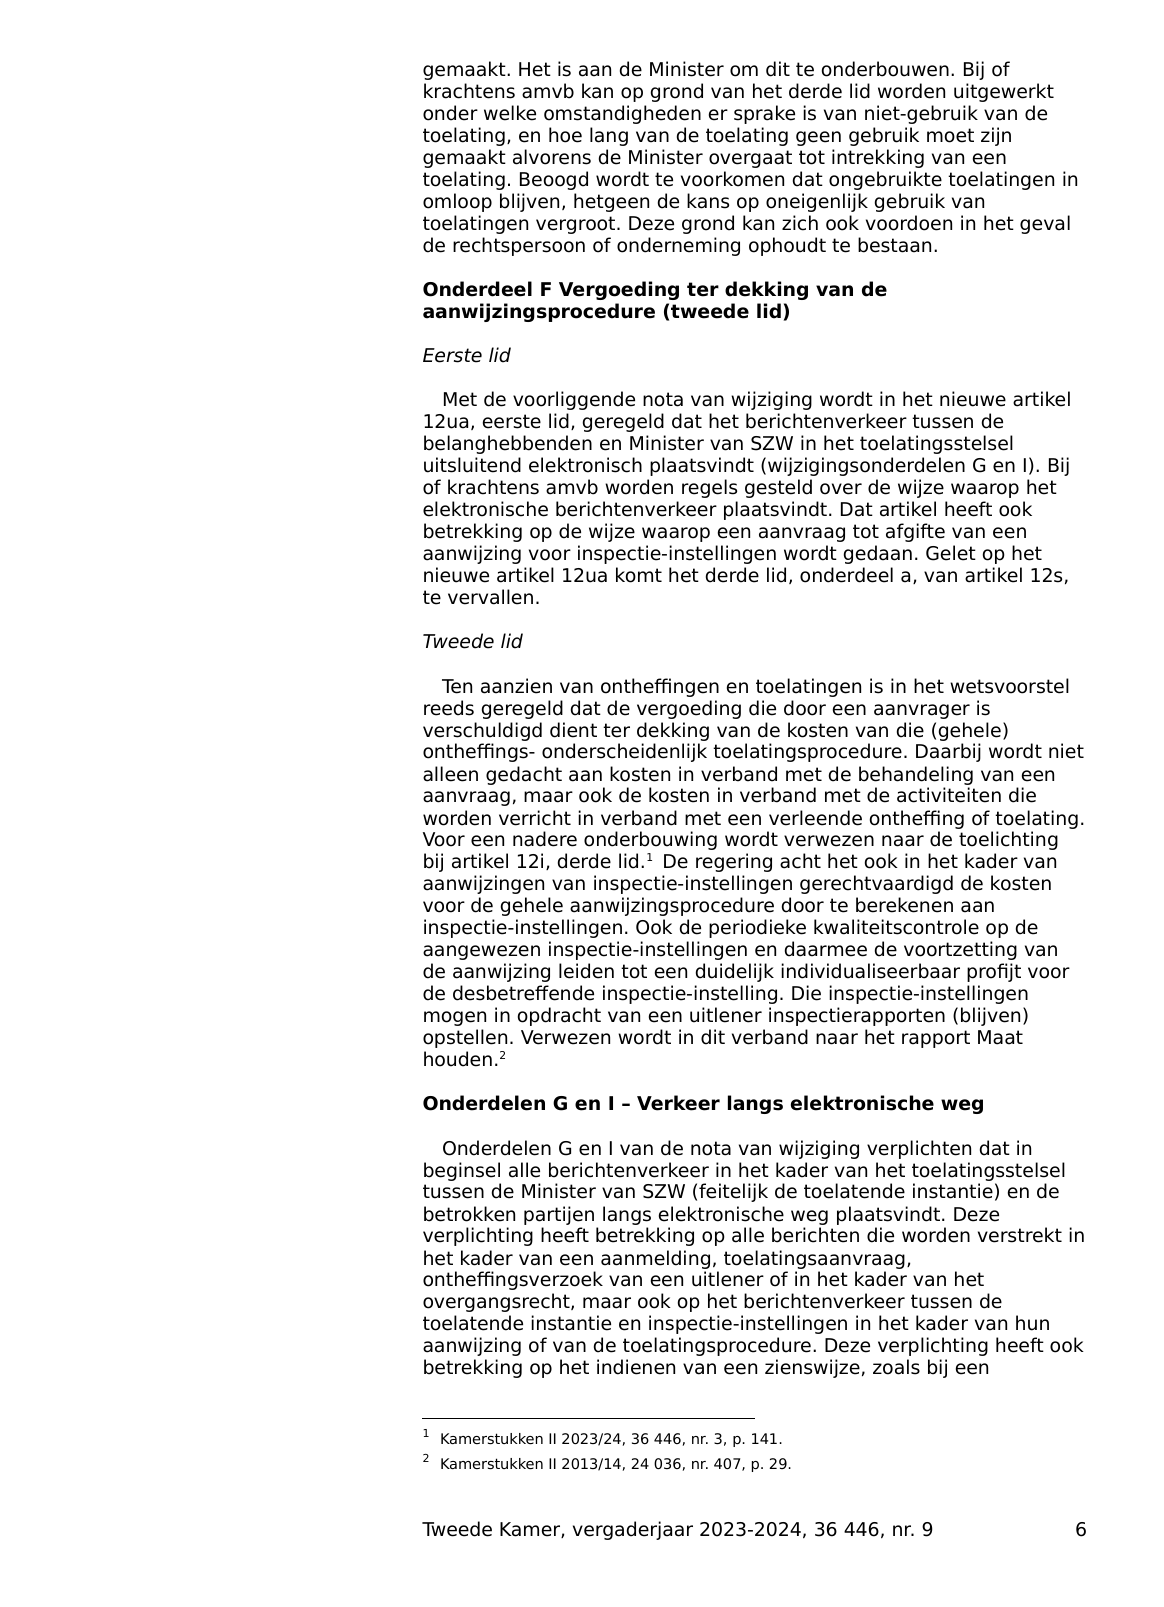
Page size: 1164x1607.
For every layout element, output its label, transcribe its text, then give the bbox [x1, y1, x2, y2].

subtitle Onderdeel F Vergoeding ter dekking van de aanwijzingsprocedure (tweede lid) [422, 279, 1087, 323]
text gemaakt. Het is aan de Minister om dit te onderbouwen. Bij of krachtens amvb kan op grond van het derde lid worden uitgewerkt onder welke omstandigheden er sprake is van niet-gebruik van de toelating, en hoe lang van de toelating geen gebruik moet zijn gemaakt alvorens de Minister overgaat tot intrekking van een toelating. Beoogd wordt te voorkomen dat ongebruikte toelatingen in omloop blijven, hetgeen de kans op oneigenlijk gebruik van toelatingen vergroot. Deze grond kan zich ook voordoen in het geval de rechtspersoon of onderneming ophoudt te bestaan. [422, 59, 1087, 257]
text Kamerstukken II 2023/24, 36 446, nr. 3, p. 141. [422, 1427, 1087, 1449]
text Kamerstukken II 2013/14, 24 036, nr. 407, p. 29. [422, 1452, 1087, 1474]
text Onderdelen G en I van de nota van wijziging verplichten dat in beginsel alle berichtenverkeer in het kader van het toelatingsstelsel tussen de Minister van SZW (feitelijk de toelatende instantie) en de betrokken partijen langs elektronische weg plaatsvindt. Deze verplichting heeft betrekking op alle berichten die worden verstrekt in het kader van een aanmelding, toelatingsaanvraag, ontheffingsverzoek van een uitlener of in het kader van het overgangsrecht, maar ook op het berichtenverkeer tussen de toelatende instantie en inspectie-instellingen in het kader van hun aanwijzing of van de toelatingsprocedure. Deze verplichting heeft ook betrekking op het indienen van een zienswijze, zoals bij een [422, 1137, 1087, 1379]
text Ten aanzien van ontheffingen en toelatingen is in het wetsvoorstel reeds geregeld dat de vergoeding die door een aanvrager is verschuldigd dient ter dekking van de kosten van die (gehele) ontheffings- onderscheidenlijk toelatingsprocedure. Daarbij wordt niet alleen gedacht aan kosten in verband met de behandeling van een aanvraag, maar ook de kosten in verband met de activiteiten die worden verricht in verband met een verleende ontheffing of toelating. Voor een nadere onderbouwing wordt verwezen naar de toelichting bij artikel 12i, derde lid. De regering acht het ook in het kader van aanwijzingen van inspectie-instellingen gerechtvaardigd de kosten voor de gehele aanwijzingsprocedure door te berekenen aan inspectie-instellingen. Ook de periodieke kwaliteitscontrole op de aangewezen inspectie-instellingen en daarmee de voortzetting van de aanwijzing leiden tot een duidelijk individualiseerbaar profijt voor de desbetreffende inspectie-instelling. Die inspectie-instellingen mogen in opdracht van een uitlener inspectierapporten (blijven) opstellen. Verwezen wordt in dit verband naar het rapport Maat houden. [422, 676, 1087, 1071]
subtitle Onderdelen G en I – Verkeer langs elektronische weg [422, 1093, 1087, 1115]
subtitle Eerste lid [422, 345, 1087, 367]
subtitle Tweede lid [422, 631, 1087, 653]
text Met de voorliggende nota van wijziging wordt in het nieuwe artikel 12ua, eerste lid, geregeld dat het berichtenverkeer tussen de belanghebbenden en Minister van SZW in het toelatingsstelsel uitsluitend elektronisch plaatsvindt (wijzigingsonderdelen G en I). Bij of krachtens amvb worden regels gesteld over de wijze waarop het elektronische berichtenverkeer plaatsvindt. Dat artikel heeft ook betrekking op de wijze waarop een aanvraag tot afgifte van een aanwijzing voor inspectie-instellingen wordt gedaan. Gelet op het nieuwe artikel 12ua komt het derde lid, onderdeel a, van artikel 12s, te vervallen. [422, 389, 1087, 609]
